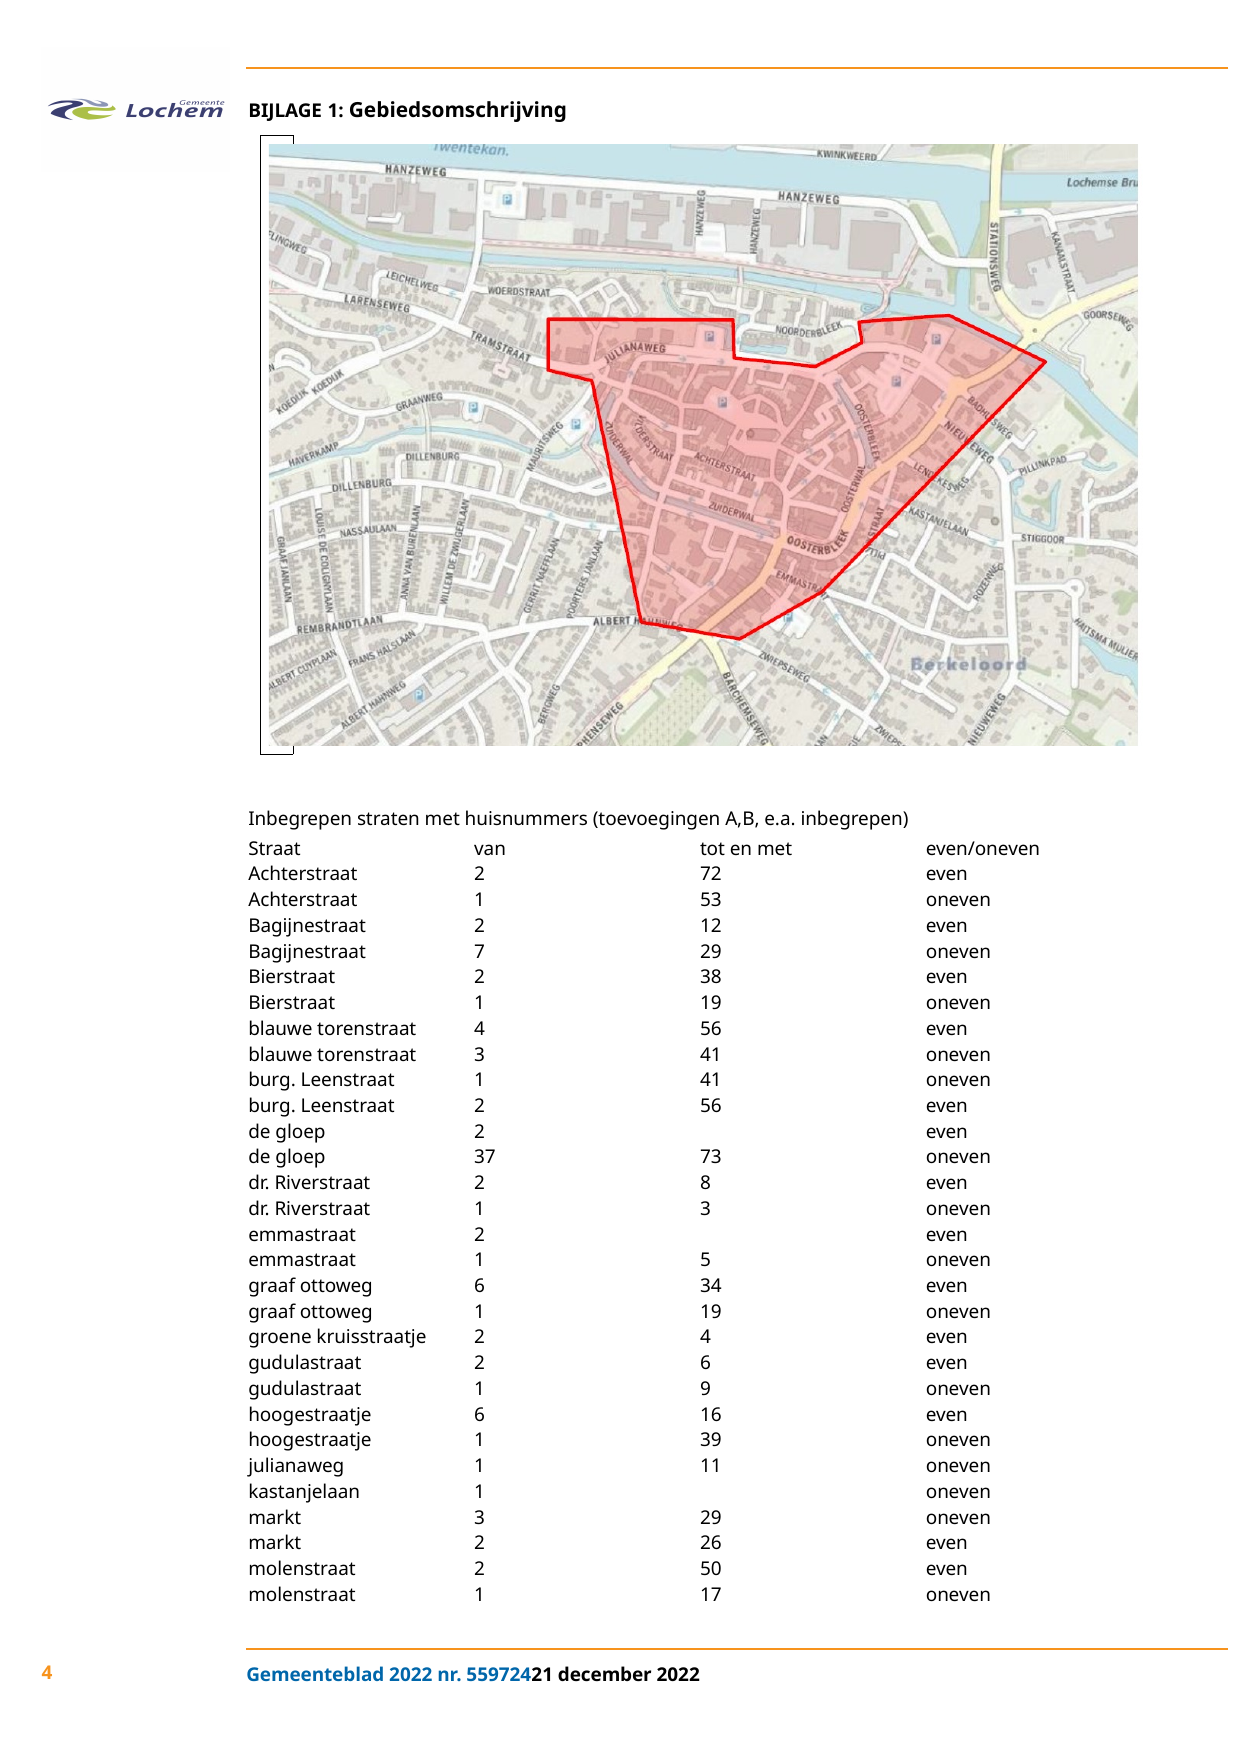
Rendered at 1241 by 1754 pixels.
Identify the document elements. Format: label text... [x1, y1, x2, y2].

table_cell 3 [700, 1195, 926, 1221]
table_cell oneven [926, 1427, 1152, 1452]
table_cell 1 [474, 1247, 700, 1272]
table_header tot en met [700, 835, 926, 861]
table_cell 2 [474, 1118, 700, 1144]
table_cell 41 [700, 1066, 926, 1092]
table_cell 50 [700, 1555, 926, 1581]
picture [41, 47, 231, 172]
table_cell even [926, 1401, 1152, 1427]
table_cell blauwe torenstraat [248, 1041, 474, 1066]
table_cell de gloep [248, 1118, 474, 1144]
table_header even/oneven [926, 835, 1152, 861]
table_cell Bagijnestraat [248, 912, 474, 938]
table_cell 2 [474, 1530, 700, 1555]
table_cell 5 [700, 1247, 926, 1272]
table_cell 73 [700, 1144, 926, 1169]
table_cell 72 [700, 861, 926, 886]
table_cell 1 [474, 1298, 700, 1324]
table_cell oneven [926, 1247, 1152, 1272]
table_cell 1 [474, 1375, 700, 1401]
table_cell gudulastraat [248, 1375, 474, 1401]
table_cell 1 [474, 886, 700, 912]
table_cell graaf ottoweg [248, 1298, 474, 1324]
table_cell even [926, 861, 1152, 886]
table_cell oneven [926, 1195, 1152, 1221]
table_cell 4 [700, 1324, 926, 1349]
table_cell oneven [926, 938, 1152, 963]
table_cell even [926, 964, 1152, 989]
table_cell 2 [474, 1169, 700, 1195]
table_cell groene kruisstraatje [248, 1324, 474, 1349]
table_cell markt [248, 1530, 474, 1555]
table_cell Achterstraat [248, 886, 474, 912]
table_cell 19 [700, 989, 926, 1015]
table_cell 6 [700, 1350, 926, 1375]
table_cell even [926, 1221, 1152, 1247]
table_cell 29 [700, 1504, 926, 1529]
table_cell blauwe torenstraat [248, 1015, 474, 1041]
table_cell 26 [700, 1530, 926, 1555]
table_cell 39 [700, 1427, 926, 1452]
table_cell 38 [700, 964, 926, 989]
table_cell 1 [474, 989, 700, 1015]
table_cell 2 [474, 1324, 700, 1349]
table_cell 19 [700, 1298, 926, 1324]
table_cell oneven [926, 1298, 1152, 1324]
table_cell even [926, 1118, 1152, 1144]
table_header van [474, 835, 700, 861]
table_cell hoogestraatje [248, 1401, 474, 1427]
table_cell oneven [926, 1066, 1152, 1092]
table_cell oneven [926, 1453, 1152, 1478]
table_cell 1 [474, 1427, 700, 1452]
table_cell 6 [474, 1272, 700, 1298]
table_cell gudulastraat [248, 1350, 474, 1375]
table_cell 41 [700, 1041, 926, 1066]
table_cell kastanjelaan [248, 1478, 474, 1504]
table_cell even [926, 1272, 1152, 1298]
table_cell oneven [926, 1478, 1152, 1504]
table_cell even [926, 1092, 1152, 1118]
table_cell even [926, 1350, 1152, 1375]
table_cell oneven [926, 1144, 1152, 1169]
table_cell dr. Riverstraat [248, 1169, 474, 1195]
table_cell 4 [474, 1015, 700, 1041]
table_cell burg. Leenstraat [248, 1066, 474, 1092]
picture [268, 144, 1155, 746]
table_cell 1 [474, 1478, 700, 1504]
table_cell 17 [700, 1581, 926, 1607]
table_cell 6 [474, 1401, 700, 1427]
table_cell 56 [700, 1092, 926, 1118]
table_cell 8 [700, 1169, 926, 1195]
table_cell even [926, 1169, 1152, 1195]
table_cell 56 [700, 1015, 926, 1041]
table_cell 2 [474, 912, 700, 938]
table_cell de gloep [248, 1144, 474, 1169]
table_cell oneven [926, 989, 1152, 1015]
table_cell even [926, 1555, 1152, 1581]
table_cell [700, 1118, 926, 1144]
table_cell 9 [700, 1375, 926, 1401]
table_cell 2 [474, 964, 700, 989]
table_cell oneven [926, 1375, 1152, 1401]
table_cell 1 [474, 1581, 700, 1607]
table_cell Achterstraat [248, 861, 474, 886]
table_cell markt [248, 1504, 474, 1529]
table_cell julianaweg [248, 1453, 474, 1478]
table_cell 1 [474, 1195, 700, 1221]
table_cell even [926, 912, 1152, 938]
table_cell Bierstraat [248, 964, 474, 989]
table_cell 37 [474, 1144, 700, 1169]
table_cell 53 [700, 886, 926, 912]
table_cell 11 [700, 1453, 926, 1478]
table_cell burg. Leenstraat [248, 1092, 474, 1118]
table_header Straat [248, 835, 474, 861]
table_cell oneven [926, 886, 1152, 912]
table_cell 3 [474, 1504, 700, 1529]
text BIJLAGE 1: Gebiedsomschrijving [248, 95, 1152, 123]
table_cell even [926, 1015, 1152, 1041]
text Inbegrepen straten met huisnummers (toevoegingen A,B, e.a. inbegrepen) [248, 805, 1152, 831]
table_cell 2 [474, 1221, 700, 1247]
table_cell even [926, 1530, 1152, 1555]
table_cell 2 [474, 1092, 700, 1118]
table_cell Bagijnestraat [248, 938, 474, 963]
table_cell 2 [474, 1350, 700, 1375]
table_cell [700, 1478, 926, 1504]
table_cell 7 [474, 938, 700, 963]
table_cell dr. Riverstraat [248, 1195, 474, 1221]
table_cell oneven [926, 1581, 1152, 1607]
table_cell 29 [700, 938, 926, 963]
table_cell emmastraat [248, 1247, 474, 1272]
table_cell 16 [700, 1401, 926, 1427]
table_cell emmastraat [248, 1221, 474, 1247]
table_cell 34 [700, 1272, 926, 1298]
table_cell oneven [926, 1041, 1152, 1066]
table_cell graaf ottoweg [248, 1272, 474, 1298]
table_cell oneven [926, 1504, 1152, 1529]
table_cell 1 [474, 1453, 700, 1478]
table_cell even [926, 1324, 1152, 1349]
table_cell Bierstraat [248, 989, 474, 1015]
table_cell 12 [700, 912, 926, 938]
table_cell [700, 1221, 926, 1247]
table_cell molenstraat [248, 1555, 474, 1581]
table_cell molenstraat [248, 1581, 474, 1607]
table_cell 2 [474, 1555, 700, 1581]
table_cell 2 [474, 861, 700, 886]
table_cell hoogestraatje [248, 1427, 474, 1452]
table_cell 3 [474, 1041, 700, 1066]
table_cell 1 [474, 1066, 700, 1092]
